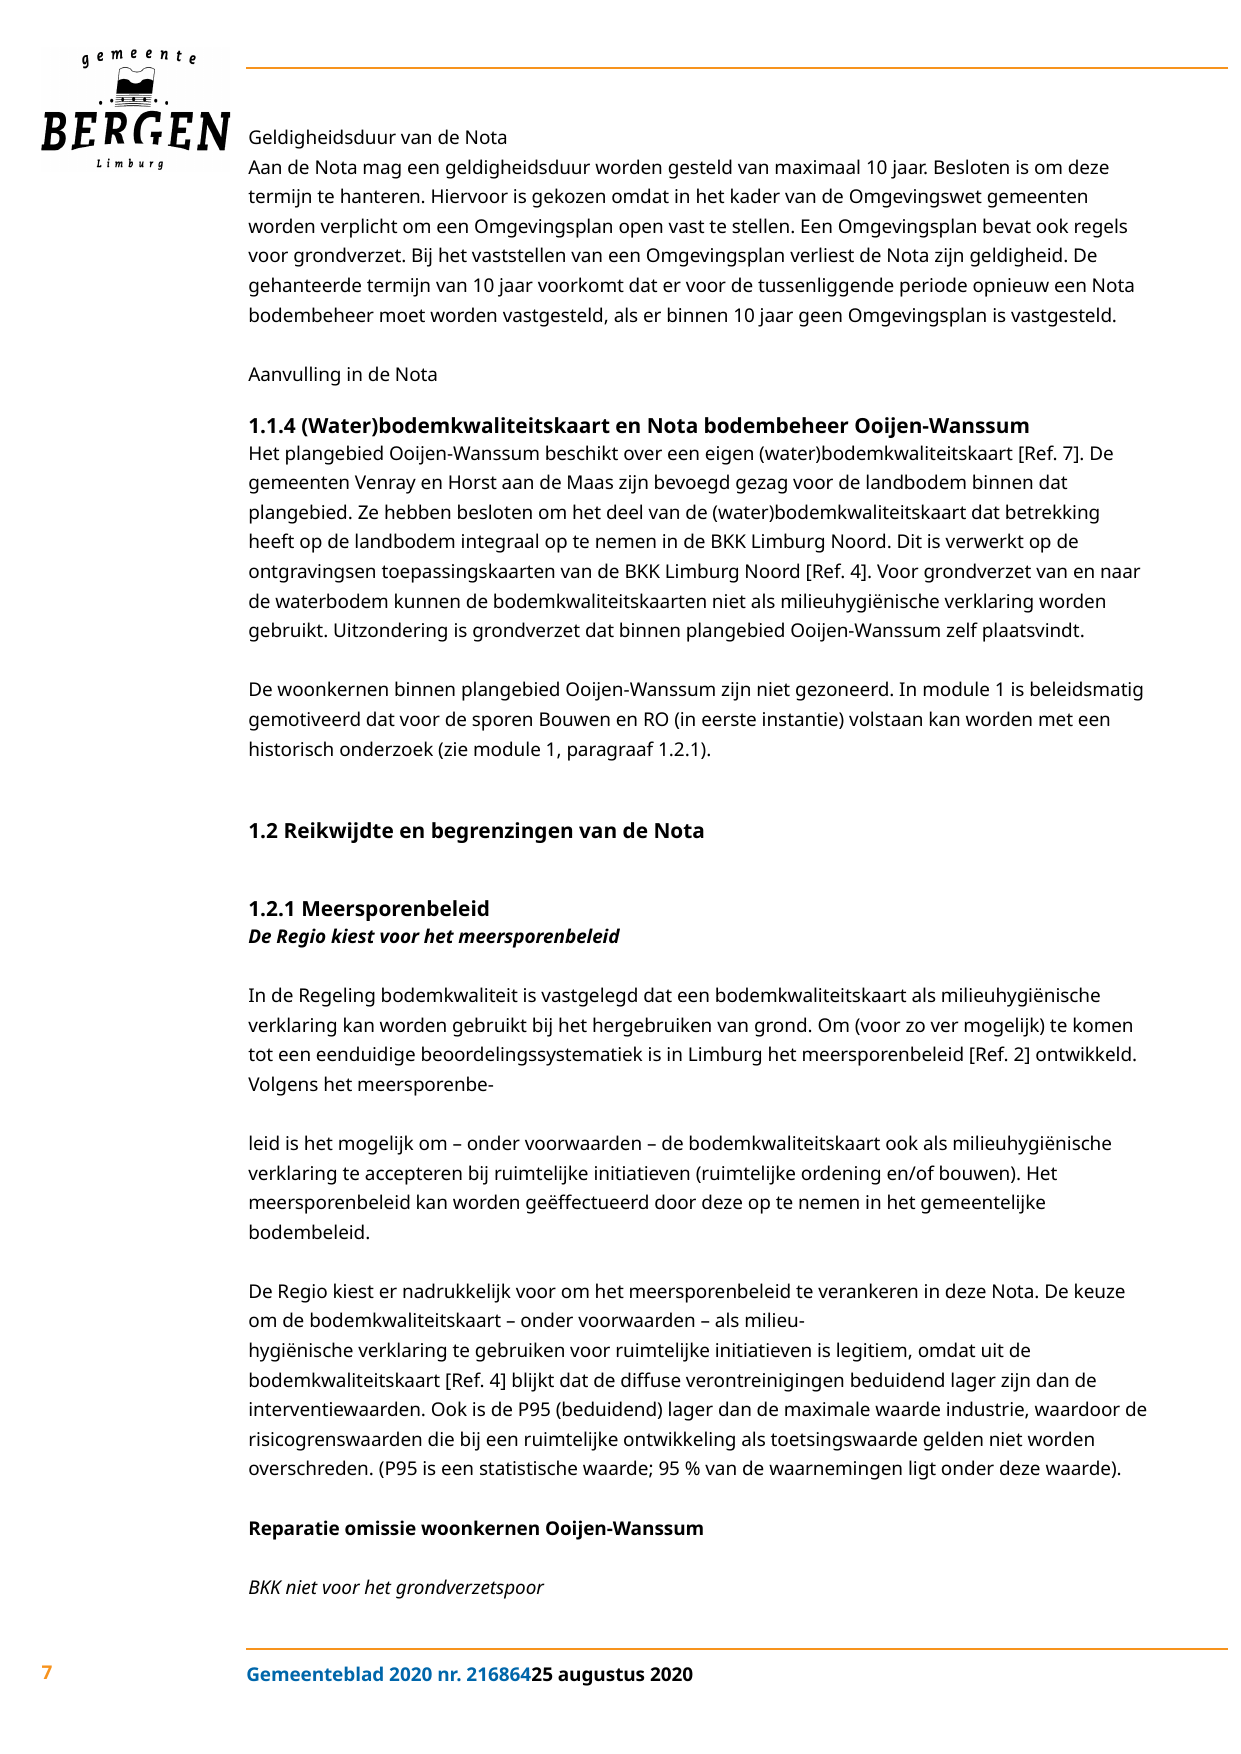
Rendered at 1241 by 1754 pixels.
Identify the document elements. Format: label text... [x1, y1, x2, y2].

picture [41, 47, 231, 172]
text De Regio kiest er nadrukkelijk voor om het meersporenbeleid te verankeren in deze Nota. De keuze om de bodemkwaliteitskaart – onder voorwaarden – als milieu- [248, 1278, 1152, 1333]
text 1.1.4 (Water)bodemkwaliteitskaart en Nota bodembeheer Ooijen-Wanssum [248, 411, 1152, 440]
text De Regio kiest voor het meersporenbeleid [248, 923, 1152, 949]
text hygiënische verklaring te gebruiken voor ruimtelijke initiatieven is legitiem, omdat uit de bodemkwaliteitskaart [Ref. 4] blijkt dat de diffuse verontreinigingen beduidend lager zijn dan de interventiewaarden. Ook is de P95 (beduidend) lager dan de maximale waarde industrie, waardoor de risicogrenswaarden die bij een ruimtelijke ontwikkeling als toetsingswaarde gelden niet worden overschreden. (P95 is een statistische waarde; 95 % van de waarnemingen ligt onder deze waarde). [248, 1337, 1152, 1481]
text In de Regeling bodemkwaliteit is vastgelegd dat een bodemkwaliteitskaart als milieuhygiënische verklaring kan worden gebruikt bij het hergebruiken van grond. Om (voor zo ver mogelijk) te komen tot een eenduidige beoordelingssystematiek is in Limburg het meersporenbeleid [Ref. 2] ontwikkeld. Volgens het meersporenbe- [248, 982, 1152, 1097]
text 1.2 Reikwijdte en begrenzingen van de Nota [248, 816, 1152, 844]
text de waterbodem kunnen de bodemkwaliteitskaarten niet als milieuhygiënische verklaring worden gebruikt. Uitzondering is grondverzet dat binnen plangebied Ooijen-Wanssum zelf plaatsvindt. [248, 588, 1152, 643]
text 1.2.1 Meersporenbeleid [248, 894, 1152, 923]
text Het plangebied Ooijen-Wanssum beschikt over een eigen (water)bodemkwaliteitskaart [Ref. 7]. De gemeenten Venray en Horst aan de Maas zijn bevoegd gezag voor de landbodem binnen dat plangebied. Ze hebben besloten om het deel van de (water)bodemkwaliteitskaart dat betrekking heeft op de landbodem integraal op te nemen in de BKK Limburg Noord. Dit is verwerkt op de ontgravingsen toepassingskaarten van de BKK Limburg Noord [Ref. 4]. Voor grondverzet van en naar [248, 440, 1152, 584]
text Geldigheidsduur van de Nota [248, 124, 1152, 150]
text Reparatie omissie woonkernen Ooijen-Wanssum [248, 1515, 1152, 1540]
text De woonkernen binnen plangebied Ooijen-Wanssum zijn niet gezoneerd. In module 1 is beleidsmatig gemotiveerd dat voor de sporen Bouwen en RO (in eerste instantie) volstaan kan worden met een historisch onderzoek (zie module 1, paragraaf 1.2.1). [248, 677, 1152, 761]
text BKK niet voor het grondverzetspoor [248, 1574, 1152, 1599]
text leid is het mogelijk om – onder voorwaarden – de bodemkwaliteitskaart ook als milieuhygiënische verklaring te accepteren bij ruimtelijke initiatieven (ruimtelijke ordening en/of bouwen). Het meersporenbeleid kan worden geëffectueerd door deze op te nemen in het gemeentelijke bodembeleid. [248, 1130, 1152, 1244]
text Aan de Nota mag een geldigheidsduur worden gesteld van maximaal 10 jaar. Besloten is om deze termijn te hanteren. Hiervoor is gekozen omdat in het kader van de Omgevingswet gemeenten worden verplicht om een Omgevingsplan open vast te stellen. Een Omgevingsplan bevat ook regels voor grondverzet. Bij het vaststellen van een Omgevingsplan verliest de Nota zijn geldigheid. De gehanteerde termijn van 10 jaar voorkomt dat er voor de tussenliggende periode opnieuw een Nota bodembeheer moet worden vastgesteld, als er binnen 10 jaar geen Omgevingsplan is vastgesteld. [248, 154, 1152, 328]
text Aanvulling in de Nota [248, 361, 1152, 387]
